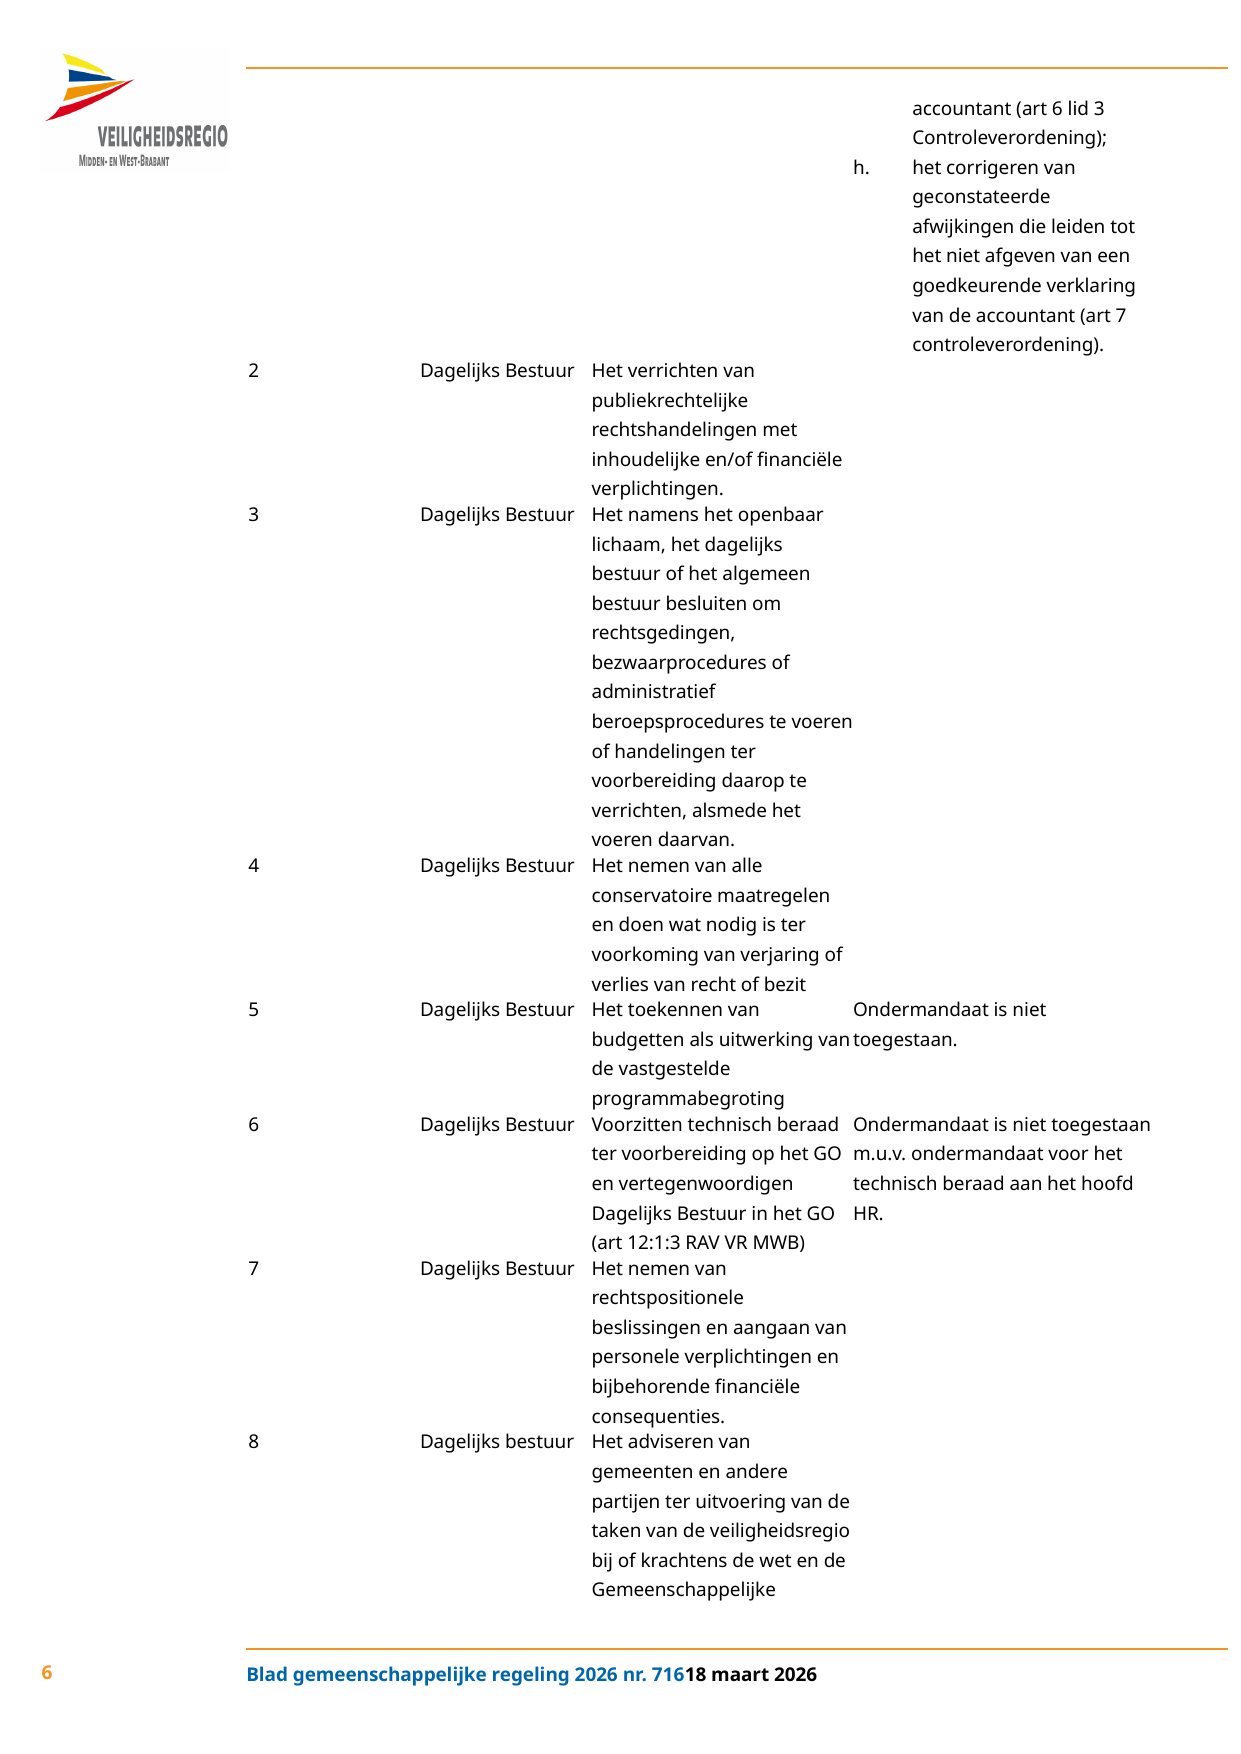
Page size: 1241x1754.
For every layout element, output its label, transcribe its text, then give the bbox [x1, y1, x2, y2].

table_cell 3 [248, 501, 420, 852]
picture [41, 47, 231, 172]
table_cell Ondermandaat is niet toegestaan. [853, 996, 1152, 1111]
table_cell Dagelijks bestuur [420, 1429, 591, 1602]
table_cell Het toekennen van budgetten als uitwerking van de vastgestelde programmabegroting [591, 996, 853, 1111]
table_cell [853, 1429, 1152, 1602]
table_cell Dagelijks Bestuur [420, 501, 591, 852]
table_cell 6 [248, 1111, 420, 1255]
table_cell [853, 853, 1152, 996]
table_cell Dagelijks Bestuur [420, 357, 591, 501]
table_cell Voorzitten technisch beraad ter voorbereiding op het GO en vertegenwoordigen Dagelijks Bestuur in het GO (art 12:1:3 RAV VR MWB) [591, 1111, 853, 1255]
table_cell Het verrichten van publiekrechtelijke rechtshandelingen met inhoudelijke en/of financiële verplichtingen. [591, 357, 853, 501]
table_cell [853, 1255, 1152, 1429]
table_cell 7 [248, 1255, 420, 1429]
table_cell Het adviseren van gemeenten en andere partijen ter uitvoering van de taken van de veiligheidsregio bij of krachtens de wet en de Gemeenschappelijke [591, 1429, 853, 1602]
table_cell Dagelijks Bestuur [420, 853, 591, 996]
table_cell Dagelijks Bestuur [420, 996, 591, 1111]
table_cell 2 [248, 357, 420, 501]
table_cell [853, 357, 1152, 501]
table_cell 8 [248, 1429, 420, 1602]
table_cell [420, 95, 591, 357]
table_cell Ondermandaat is niet toegestaan m.u.v. ondermandaat voor het technisch beraad aan het hoofd HR. [853, 1111, 1152, 1255]
table_cell accountant (art 6 lid 3 Controleverordening); het corrigeren van geconstateerde afwijkingen die leiden tot het niet afgeven van een goedkeurende verklaring van de accountant (art 7 controleverordening). [853, 95, 1152, 357]
table_cell Het namens het openbaar lichaam, het dagelijks bestuur of het algemeen bestuur besluiten om rechtsgedingen, bezwaarprocedures of administratief beroepsprocedures te voeren of handelingen ter voorbereiding daarop te verrichten, alsmede het voeren daarvan. [591, 501, 853, 852]
table_cell [591, 95, 853, 357]
table_cell [248, 95, 420, 357]
table_cell Dagelijks Bestuur [420, 1111, 591, 1255]
table_cell 4 [248, 853, 420, 996]
table_cell Het nemen van rechtspositionele beslissingen en aangaan van personele verplichtingen en bijbehorende financiële consequenties. [591, 1255, 853, 1429]
table_cell 5 [248, 996, 420, 1111]
table_cell Dagelijks Bestuur [420, 1255, 591, 1429]
table_cell [853, 501, 1152, 852]
table_cell Het nemen van alle conservatoire maatregelen en doen wat nodig is ter voorkoming van verjaring of verlies van recht of bezit [591, 853, 853, 996]
